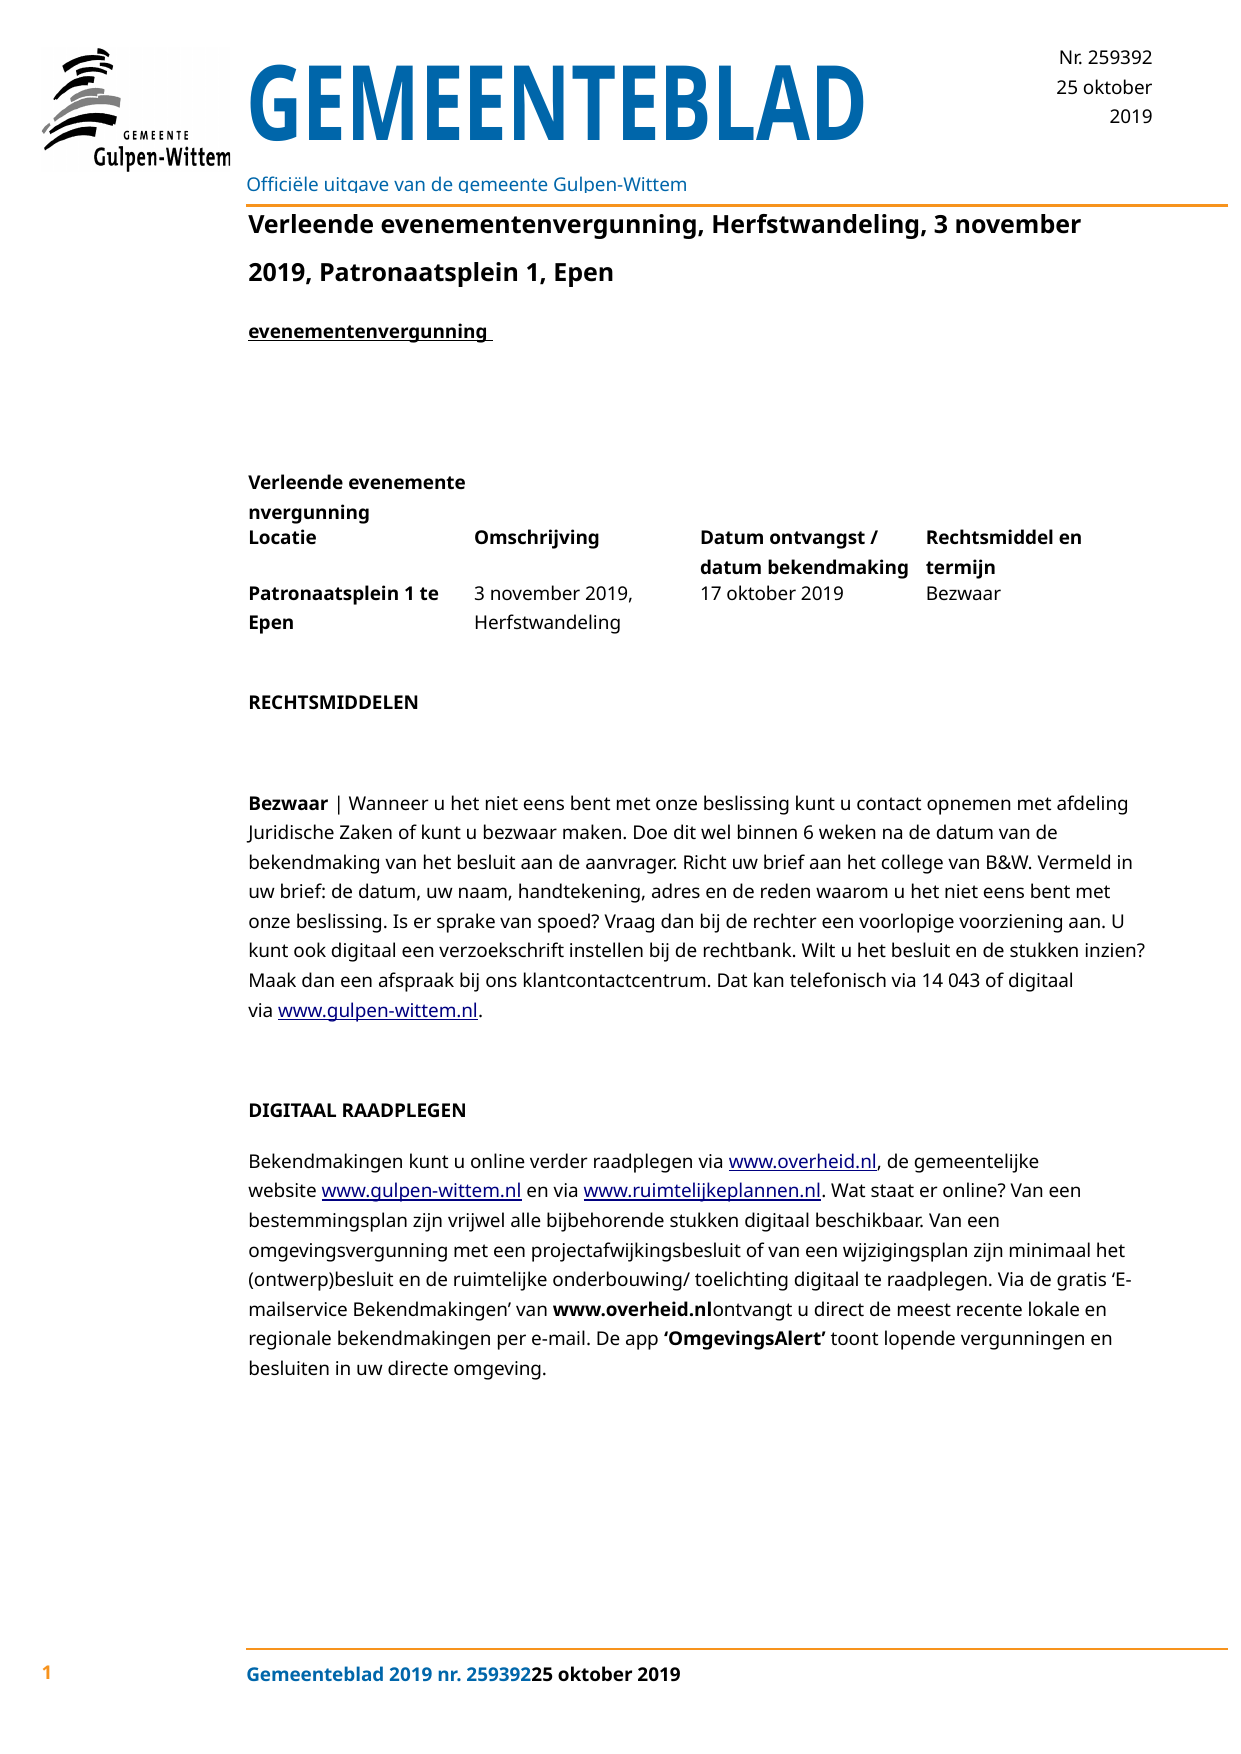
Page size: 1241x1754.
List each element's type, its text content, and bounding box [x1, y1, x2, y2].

text Bezwaar | Wanneer u het niet eens bent met onze beslissing kunt u contact opnemen met afdeling Juridische Zaken of kunt u bezwaar maken. Doe dit wel binnen 6 weken na de datum van de bekendmaking van het besluit aan de aanvrager. Richt uw brief aan het college van B&W. Vermeld in uw brief: de datum, uw naam, handtekening, adres en de reden waarom u het niet eens bent met onze beslissing. Is er sprake van spoed? Vraag dan bij de rechter een voorlopige voorziening aan. U kunt ook digitaal een verzoekschrift instellen bij de rechtbank. Wilt u het besluit en de stukken inzien? Maak dan een afspraak bij ons klantcontactcentrum. Dat kan telefonisch via 14 043 of digitaal via www.gulpen-wittem.nl. [248, 790, 1152, 1022]
text RECHTSMIDDELEN [248, 689, 1152, 714]
table_cell Rechtsmiddel en termijn [926, 525, 1152, 580]
table_header [474, 469, 700, 524]
table_header [700, 469, 926, 524]
table_cell Datum ontvangst / datum bekendmaking [700, 525, 926, 580]
table_cell 17 oktober 2019 [700, 580, 926, 635]
table_cell Patronaatsplein 1 te Epen [248, 580, 474, 635]
table_header [926, 469, 1152, 524]
text Verleende evenementenvergunning, Herfstwandeling, 3 november 2019, Patronaatsplein 1, Epen [248, 207, 1152, 288]
picture [41, 47, 231, 172]
text evenementenvergunning [248, 318, 1152, 344]
table_header Verleende evenementenvergunning [248, 469, 474, 524]
table_cell Bezwaar [926, 580, 1152, 635]
text Bekendmakingen kunt u online verder raadplegen via www.overheid.nl, de gemeentelijke website www.gulpen-wittem.nl en via www.ruimtelijkeplannen.nl. Wat staat er online? Van een bestemmingsplan zijn vrijwel alle bijbehorende stukken digitaal beschikbaar. Van een omgevingsvergunning met een projectafwijkingsbesluit of van een wijzigingsplan zijn minimaal het (ontwerp)besluit en de ruimtelijke onderbouwing/ toelichting digitaal te raadplegen. Via de gratis ‘E-mailservice Bekendmakingen’ van www.overheid.nlontvangt u direct de meest recente lokale en regionale bekendmakingen per e-mail. De app ‘OmgevingsAlert’ toont lopende vergunningen en besluiten in uw directe omgeving. [248, 1148, 1152, 1381]
text DIGITAAL RAADPLEGEN [248, 1098, 1152, 1123]
table_cell Locatie [248, 525, 474, 580]
table_cell Omschrijving [474, 525, 700, 580]
table_cell 3 november 2019, Herfstwandeling [474, 580, 700, 635]
